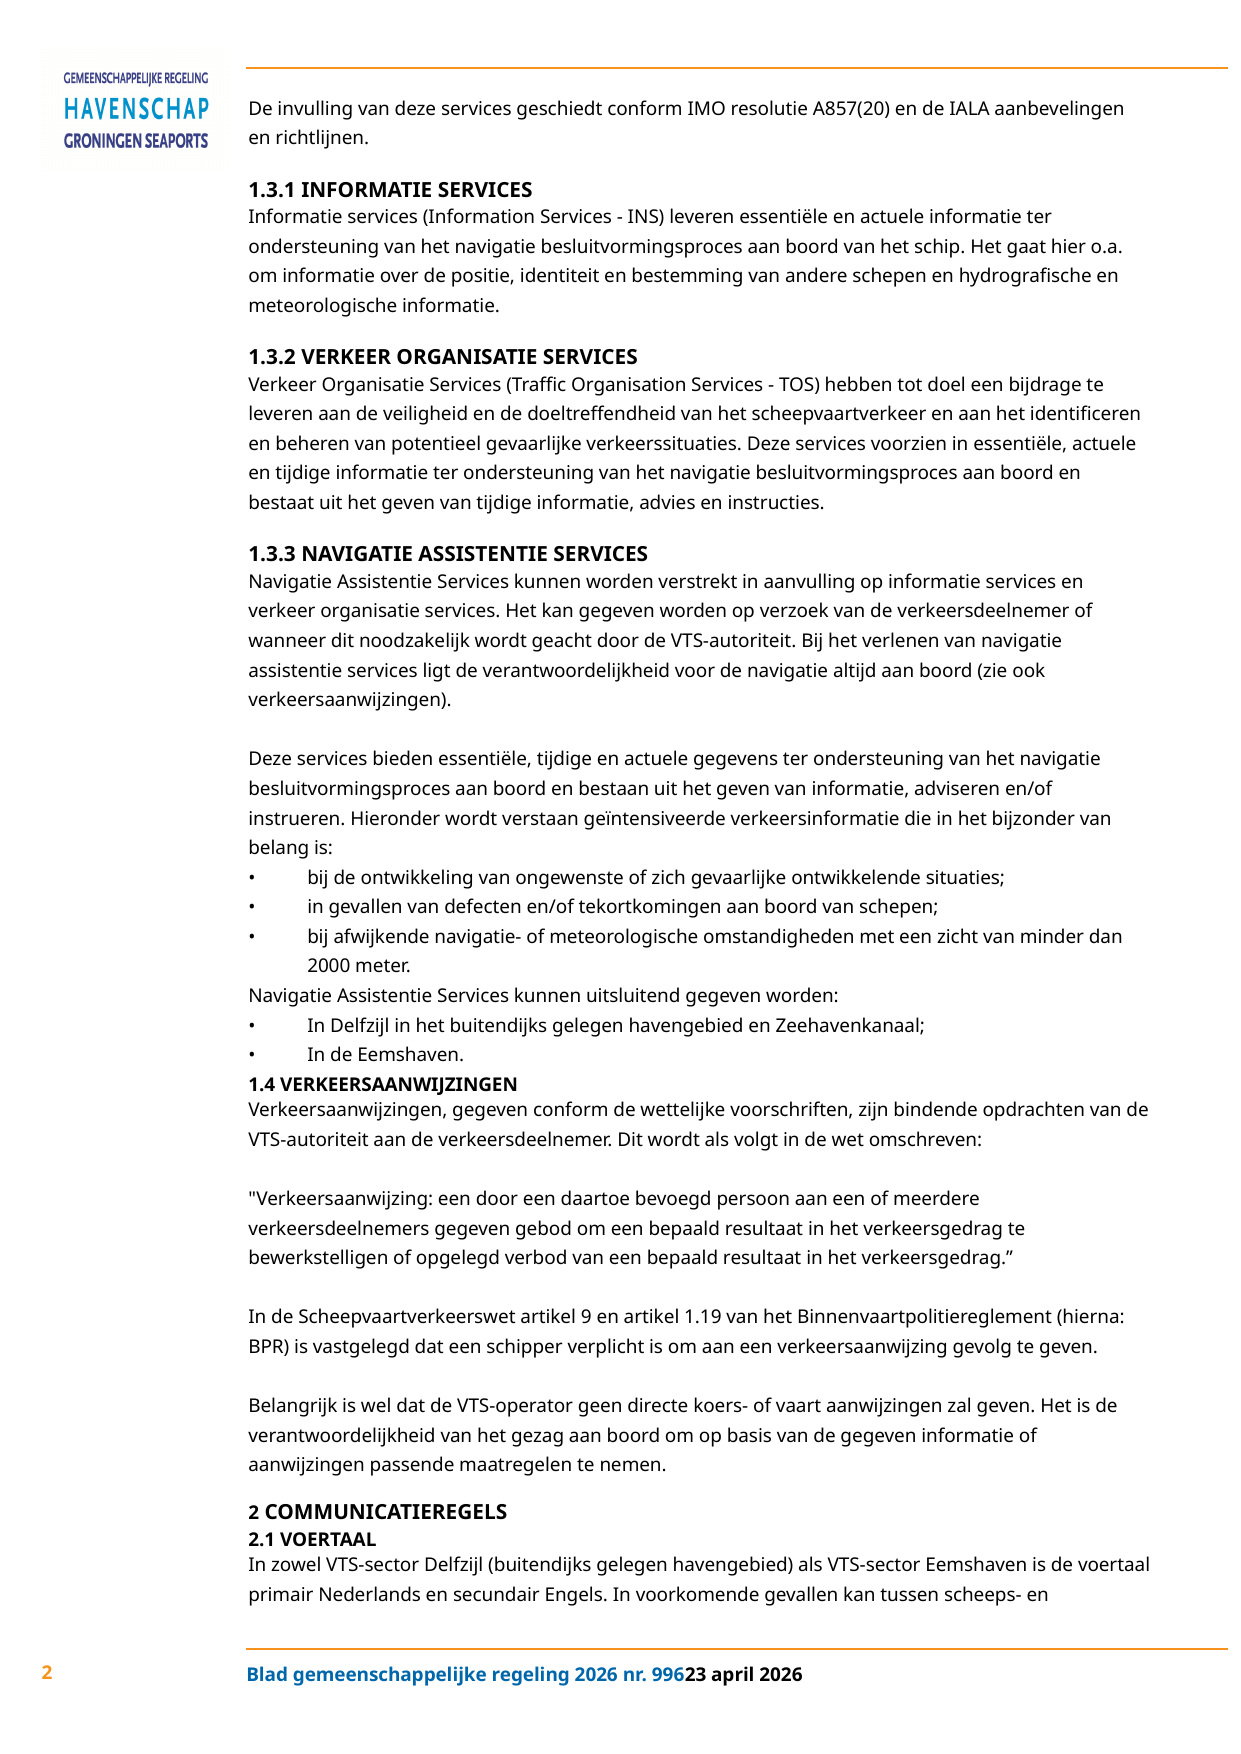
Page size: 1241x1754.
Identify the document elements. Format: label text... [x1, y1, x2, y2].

text "Verkeersaanwijzing: een door een daartoe bevoegd persoon aan een of meerdere verkeersdeelnemers gegeven gebod om een bepaald resultaat in het verkeersgedrag te bewerkstelligen of opgelegd verbod van een bepaald resultaat in het verkeersgedrag.” [248, 1185, 1152, 1270]
text De invulling van deze services geschiedt conform IMO resolutie A857(20) en de IALA aanbevelingen en richtlijnen. [248, 95, 1152, 150]
text 2 COMMUNICATIEREGELS [248, 1497, 1152, 1526]
text 2.1 VOERTAAL [248, 1526, 1152, 1551]
list In de Eemshaven. [248, 1041, 1152, 1067]
text Navigatie Assistentie Services kunnen worden verstrekt in aanvulling op informatie services en verkeer organisatie services. Het kan gegeven worden op verzoek van de verkeersdeelnemer of wanneer dit noodzakelijk wordt geacht door de VTS-autoriteit. Bij het verlenen van navigatie assistentie services ligt de verantwoordelijkheid voor de navigatie altijd aan boord (zie ook verkeersaanwijzingen). [248, 568, 1152, 712]
text In zowel VTS-sector Delfzijl (buitendijks gelegen havengebied) als VTS-sector Eemshaven is de voertaal primair Nederlands en secundair Engels. In voorkomende gevallen kan tussen scheeps- en [248, 1551, 1152, 1607]
text 1.4 VERKEERSAANWIJZINGEN [248, 1071, 1152, 1097]
text Informatie services (Information Services - INS) leveren essentiële en actuele informatie ter ondersteuning van het navigatie besluitvormingsproces aan boord van het schip. Het gaat hier o.a. om informatie over de positie, identiteit en bestemming van andere schepen en hydrografische en meteorologische informatie. [248, 203, 1152, 318]
list in gevallen van defecten en/of tekortkomingen aan boord van schepen; [248, 893, 1152, 919]
text Verkeer Organisatie Services (Traffic Organisation Services - TOS) hebben tot doel een bijdrage te leveren aan de veiligheid en de doeltreffendheid van het scheepvaartverkeer en aan het identificeren en beheren van potentieel gevaarlijke verkeerssituaties. Deze services voorzien in essentiële, actuele en tijdige informatie ter ondersteuning van het navigatie besluitvormingsproces aan boord en bestaat uit het geven van tijdige informatie, advies en instructies. [248, 371, 1152, 515]
text Belangrijk is wel dat de VTS-operator geen directe koers- of vaart aanwijzingen zal geven. Het is de verantwoordelijkheid van het gezag aan boord om op basis van de gegeven informatie of aanwijzingen passende maatregelen te nemen. [248, 1392, 1152, 1477]
text 1.3.3 NAVIGATIE ASSISTENTIE SERVICES [248, 539, 1152, 568]
list bij afwijkende navigatie- of meteorologische omstandigheden met een zicht van minder dan 2000 meter. [248, 923, 1152, 978]
list In Delfzijl in het buitendijks gelegen havengebied en Zeehavenkanaal; [248, 1012, 1152, 1037]
text Verkeersaanwijzingen, gegeven conform de wettelijke voorschriften, zijn bindende opdrachten van de VTS-autoriteit aan de verkeersdeelnemer. Dit wordt als volgt in de wet omschreven: [248, 1097, 1152, 1152]
picture [41, 47, 231, 172]
text In de Scheepvaartverkeerswet artikel 9 en artikel 1.19 van het Binnenvaartpolitiereglement (hierna: BPR) is vastgelegd dat een schipper verplicht is om aan een verkeersaanwijzing gevolg te geven. [248, 1304, 1152, 1359]
list bij de ontwikkeling van ongewenste of zich gevaarlijke ontwikkelende situaties; [248, 864, 1152, 889]
text Deze services bieden essentiële, tijdige en actuele gegevens ter ondersteuning van het navigatie besluitvormingsproces aan boord en bestaan uit het geven van informatie, adviseren en/of instrueren. Hieronder wordt verstaan geïntensiveerde verkeersinformatie die in het bijzonder van belang is: [248, 746, 1152, 860]
text Navigatie Assistentie Services kunnen uitsluitend gegeven worden: [248, 982, 1152, 1008]
text 1.3.1 INFORMATIE SERVICES [248, 175, 1152, 203]
text 1.3.2 VERKEER ORGANISATIE SERVICES [248, 342, 1152, 371]
